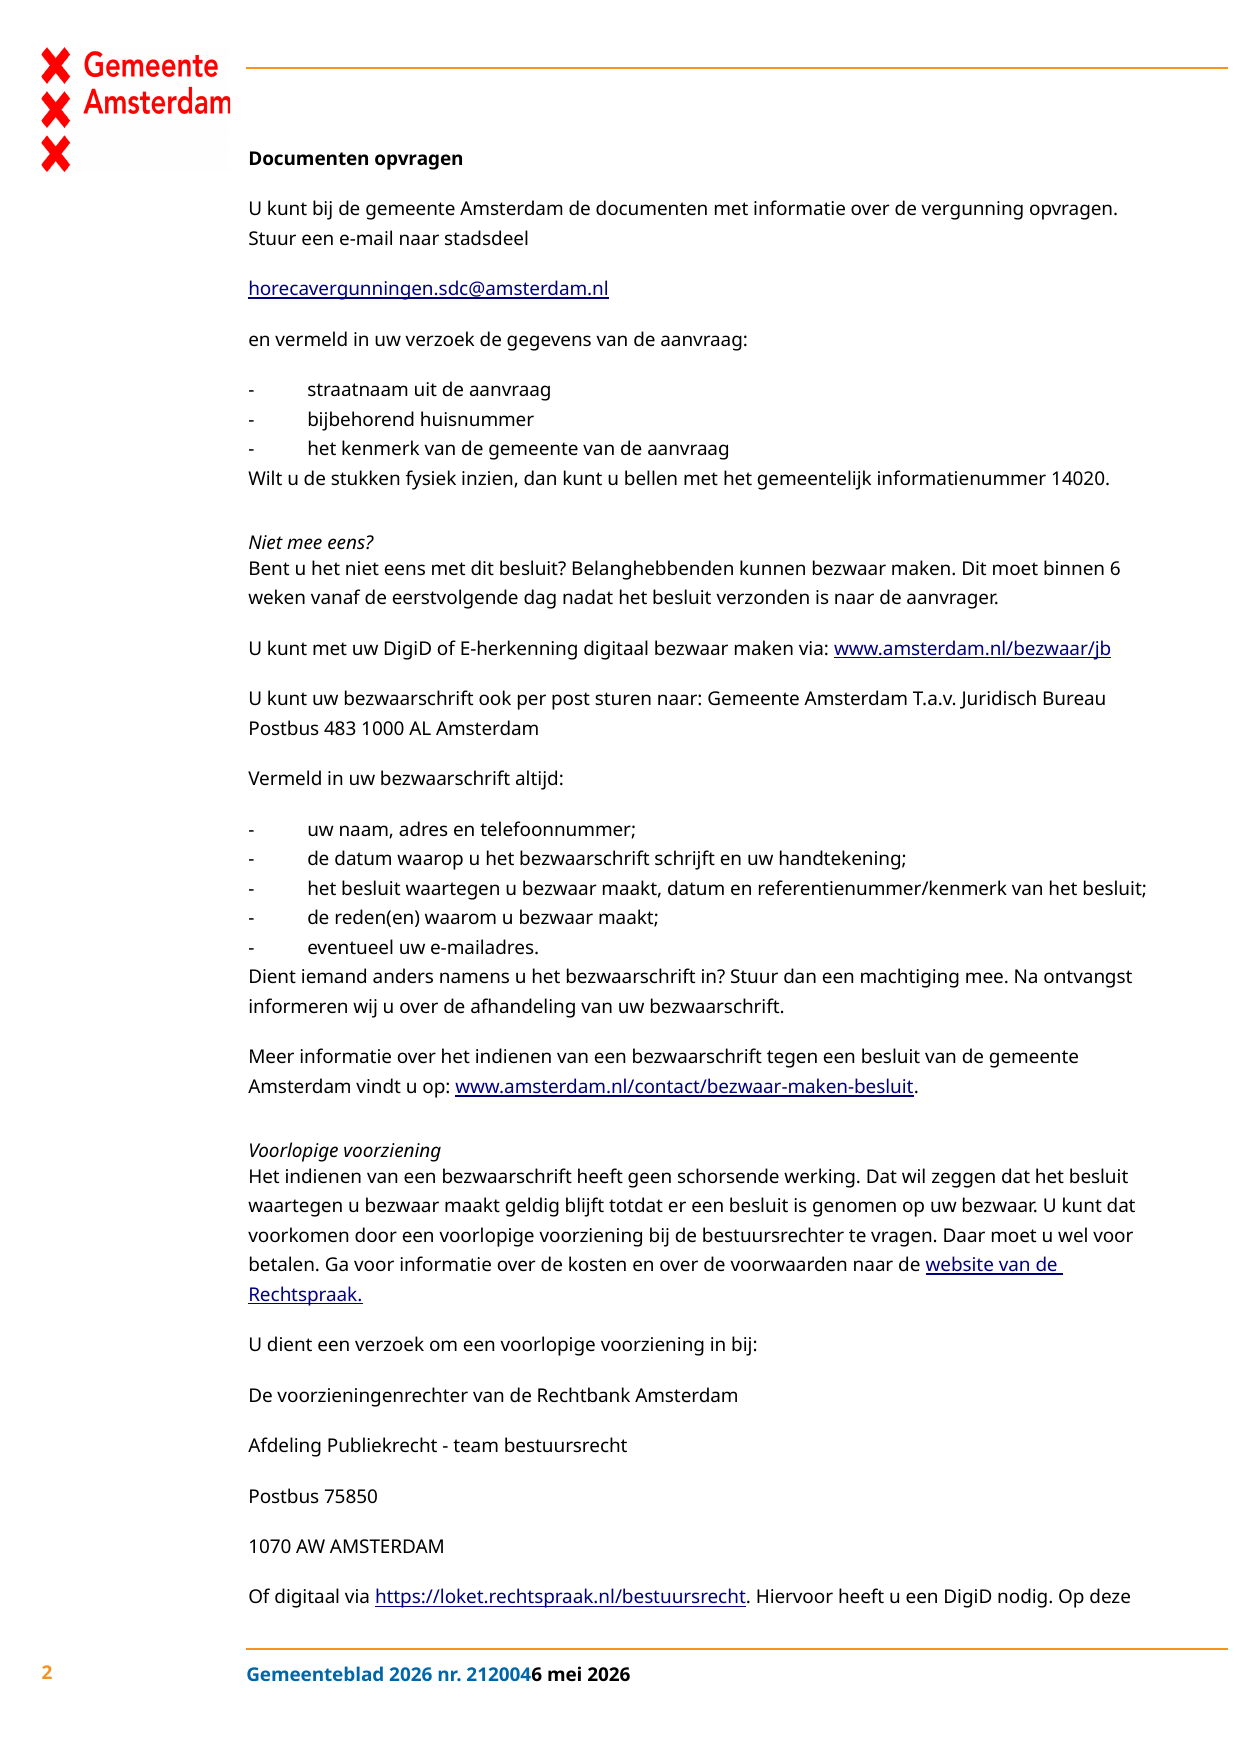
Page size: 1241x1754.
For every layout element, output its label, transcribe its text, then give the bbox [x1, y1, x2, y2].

text Vermeld in uw bezwaarschrift altijd: [248, 765, 1152, 791]
text Bent u het niet eens met dit besluit? Belanghebbenden kunnen bezwaar maken. Dit moet binnen 6 weken vanaf de eerstvolgende dag nadat het besluit verzonden is naar de aanvrager. [248, 555, 1152, 610]
text U kunt met uw DigiD of E-herkenning digitaal bezwaar maken via: www.amsterdam.nl/bezwaar/jb [248, 635, 1152, 661]
text Dient iemand anders namens u het bezwaarschrift in? Stuur dan een machtiging mee. Na ontvangst informeren wij u over de afhandeling van uw bezwaarschrift. [248, 964, 1152, 1019]
text De voorzieningenrechter van de Rechtbank Amsterdam [248, 1382, 1152, 1408]
text Documenten opvragen [248, 145, 1152, 171]
list uw naam, adres en telefoonnummer; [248, 816, 1152, 841]
text en vermeld in uw verzoek de gegevens van de aanvraag: [248, 326, 1152, 352]
list de datum waarop u het bezwaarschrift schrijft en uw handtekening; [248, 845, 1152, 871]
text Of digitaal via https://loket.rechtspraak.nl/bestuursrecht. Hiervoor heeft u een DigiD nodig. Op deze [248, 1584, 1152, 1609]
picture [41, 47, 231, 172]
text 1070 AW AMSTERDAM [248, 1533, 1152, 1559]
list bijbehorend huisnummer [248, 406, 1152, 432]
list de reden(en) waarom u bezwaar maakt; [248, 904, 1152, 930]
text horecavergunningen.sdc@amsterdam.nl [248, 276, 1152, 301]
text Meer informatie over het indienen van een bezwaarschrift tegen een besluit van de gemeente Amsterdam vindt u op: www.amsterdam.nl/contact/bezwaar-maken-besluit. [248, 1044, 1152, 1099]
list eventueel uw e-mailadres. [248, 934, 1152, 960]
list het kenmerk van de gemeente van de aanvraag [248, 436, 1152, 461]
text Het indienen van een bezwaarschrift heeft geen schorsende werking. Dat wil zeggen dat het besluit waartegen u bezwaar maakt geldig blijft totdat er een besluit is genomen op uw bezwaar. U kunt dat voorkomen door een voorlopige voorziening bij de bestuursrechter te vragen. Daar moet u wel voor betalen. Ga voor informatie over de kosten en over de voorwaarden naar de website van de Rechtspraak. [248, 1163, 1152, 1307]
text Niet mee eens? [248, 529, 1152, 555]
text Afdeling Publiekrecht - team bestuursrecht [248, 1432, 1152, 1458]
text U dient een verzoek om een voorlopige voorziening in bij: [248, 1332, 1152, 1357]
text Wilt u de stukken fysiek inzien, dan kunt u bellen met het gemeentelijk informatienummer 14020. [248, 465, 1152, 491]
text Postbus 75850 [248, 1483, 1152, 1509]
text U kunt uw bezwaarschrift ook per post sturen naar: Gemeente Amsterdam T.a.v. Juridisch Bureau Postbus 483 1000 AL Amsterdam [248, 685, 1152, 741]
list het besluit waartegen u bezwaar maakt, datum en referentienummer/kenmerk van het besluit; [248, 875, 1152, 901]
text U kunt bij de gemeente Amsterdam de documenten met informatie over de vergunning opvragen. Stuur een e-mail naar stadsdeel [248, 196, 1152, 251]
text Voorlopige voorziening [248, 1137, 1152, 1163]
list straatnaam uit de aanvraag [248, 376, 1152, 402]
